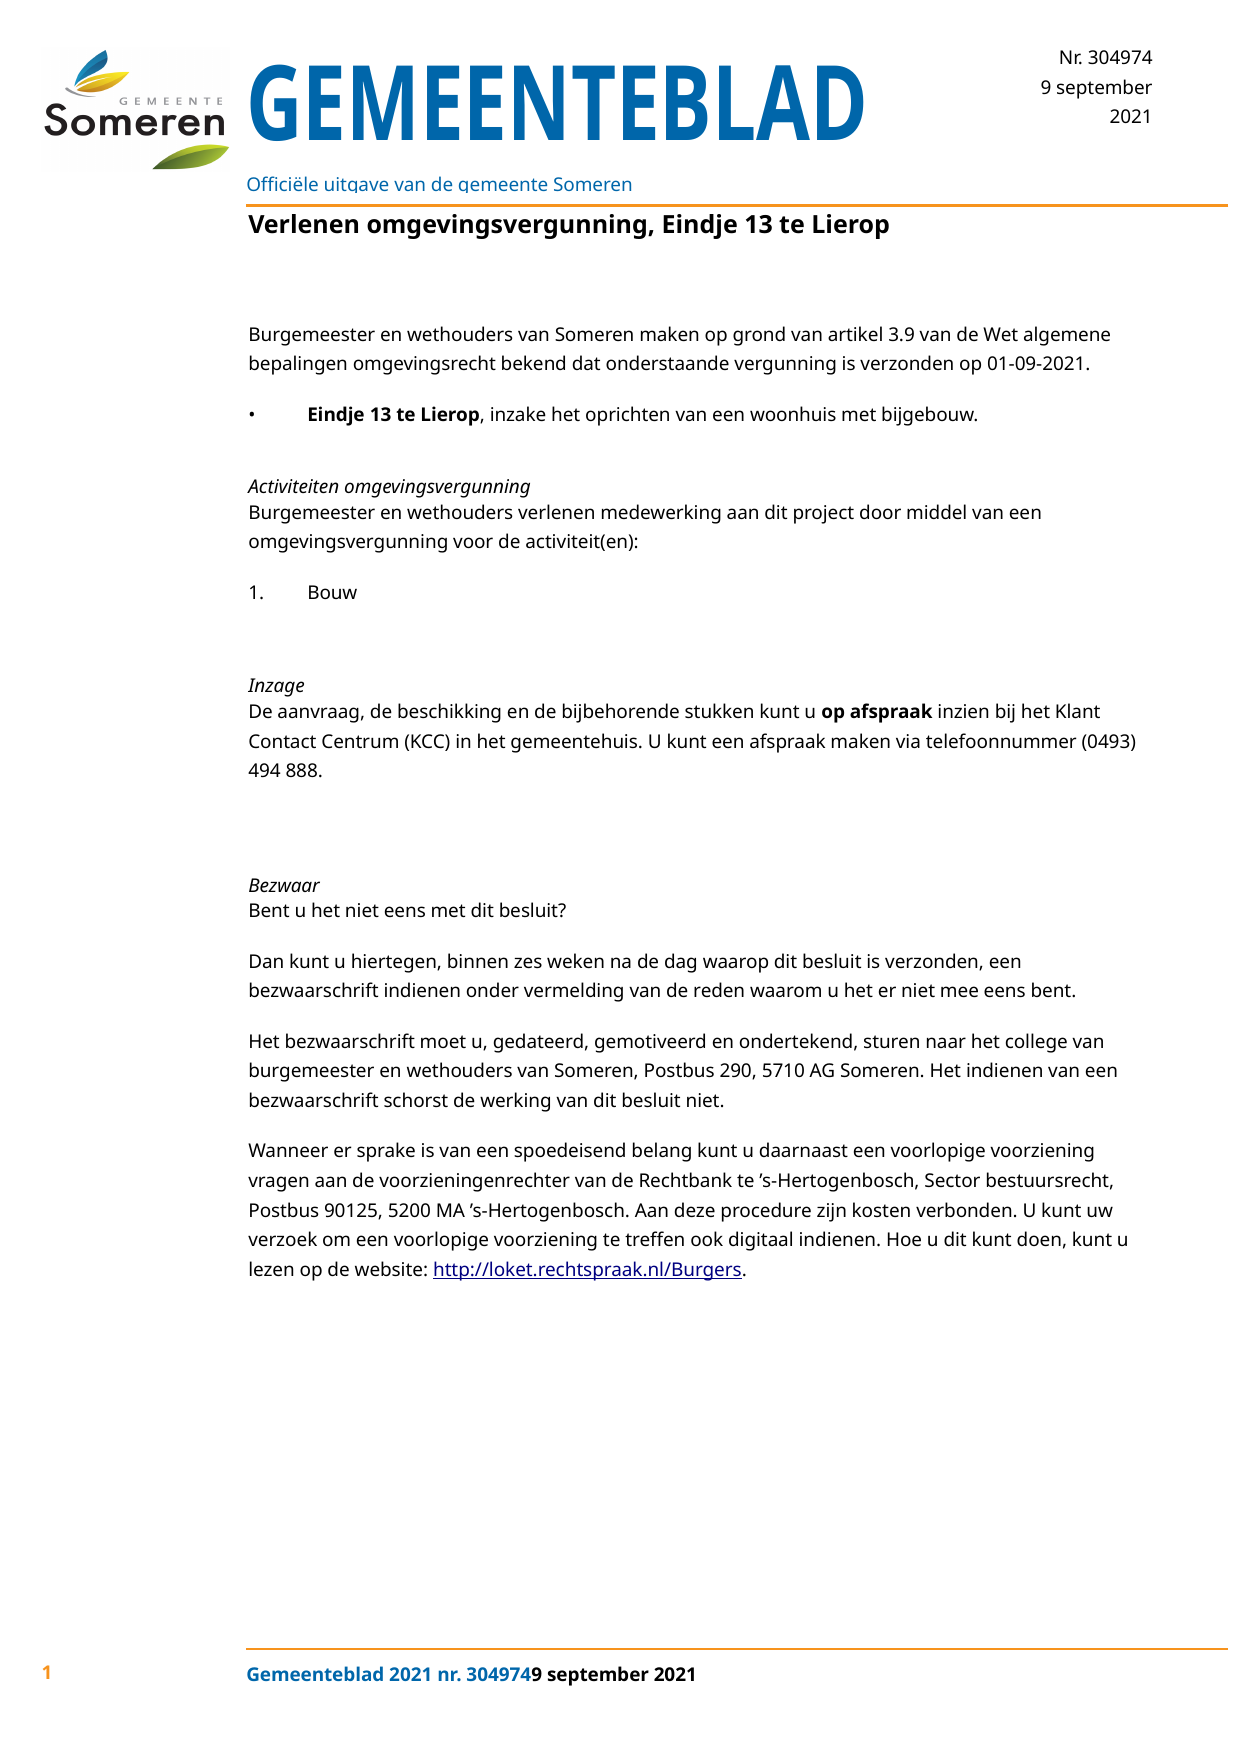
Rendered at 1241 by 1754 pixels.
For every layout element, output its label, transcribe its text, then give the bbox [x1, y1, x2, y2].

text Inzage [248, 673, 1152, 698]
text Wanneer er sprake is van een spoedeisend belang kunt u daarnaast een voorlopige voorziening vragen aan de voorzieningenrechter van de Rechtbank te ’s-Hertogenbosch, Sector bestuursrecht, Postbus 90125, 5200 MA ’s-Hertogenbosch. Aan deze procedure zijn kosten verbonden. U kunt uw verzoek om een voorlopige voorziening te treffen ook digitaal indienen. Hoe u dit kunt doen, kunt u lezen op de website: http://loket.rechtspraak.nl/Burgers. [248, 1138, 1152, 1282]
text Burgemeester en wethouders verlenen medewerking aan dit project door middel van een omgevingsvergunning voor de activiteit(en): [248, 499, 1152, 554]
list Bouw [248, 579, 1152, 605]
text Burgemeester en wethouders van Someren maken op grond van artikel 3.9 van de Wet algemene bepalingen omgevingsrecht bekend dat onderstaande vergunning is verzonden op 01-09-2021. [248, 321, 1152, 376]
text Verlenen omgevingsvergunning, Eindje 13 te Lierop [248, 207, 1152, 241]
text Het bezwaarschrift moet u, gedateerd, gemotiveerd en ondertekend, sturen naar het college van burgemeester en wethouders van Someren, Postbus 290, 5710 AG Someren. Het indienen van een bezwaarschrift schorst de werking van dit besluit niet. [248, 1028, 1152, 1113]
list Eindje 13 te Lierop, inzake het oprichten van een woonhuis met bijgebouw. [248, 401, 1152, 426]
picture [41, 47, 231, 172]
text Bezwaar [248, 872, 1152, 898]
text Activiteiten omgevingsvergunning [248, 473, 1152, 499]
text Dan kunt u hiertegen, binnen zes weken na de dag waarop dit besluit is verzonden, een bezwaarschrift indienen onder vermelding van de reden waarom u het er niet mee eens bent. [248, 948, 1152, 1003]
text Bent u het niet eens met dit besluit? [248, 898, 1152, 923]
text De aanvraag, de beschikking en de bijbehorende stukken kunt u op afspraak inzien bij het Klant Contact Centrum (KCC) in het gemeentehuis. U kunt een afspraak maken via telefoonnummer (0493) 494 888. [248, 698, 1152, 783]
